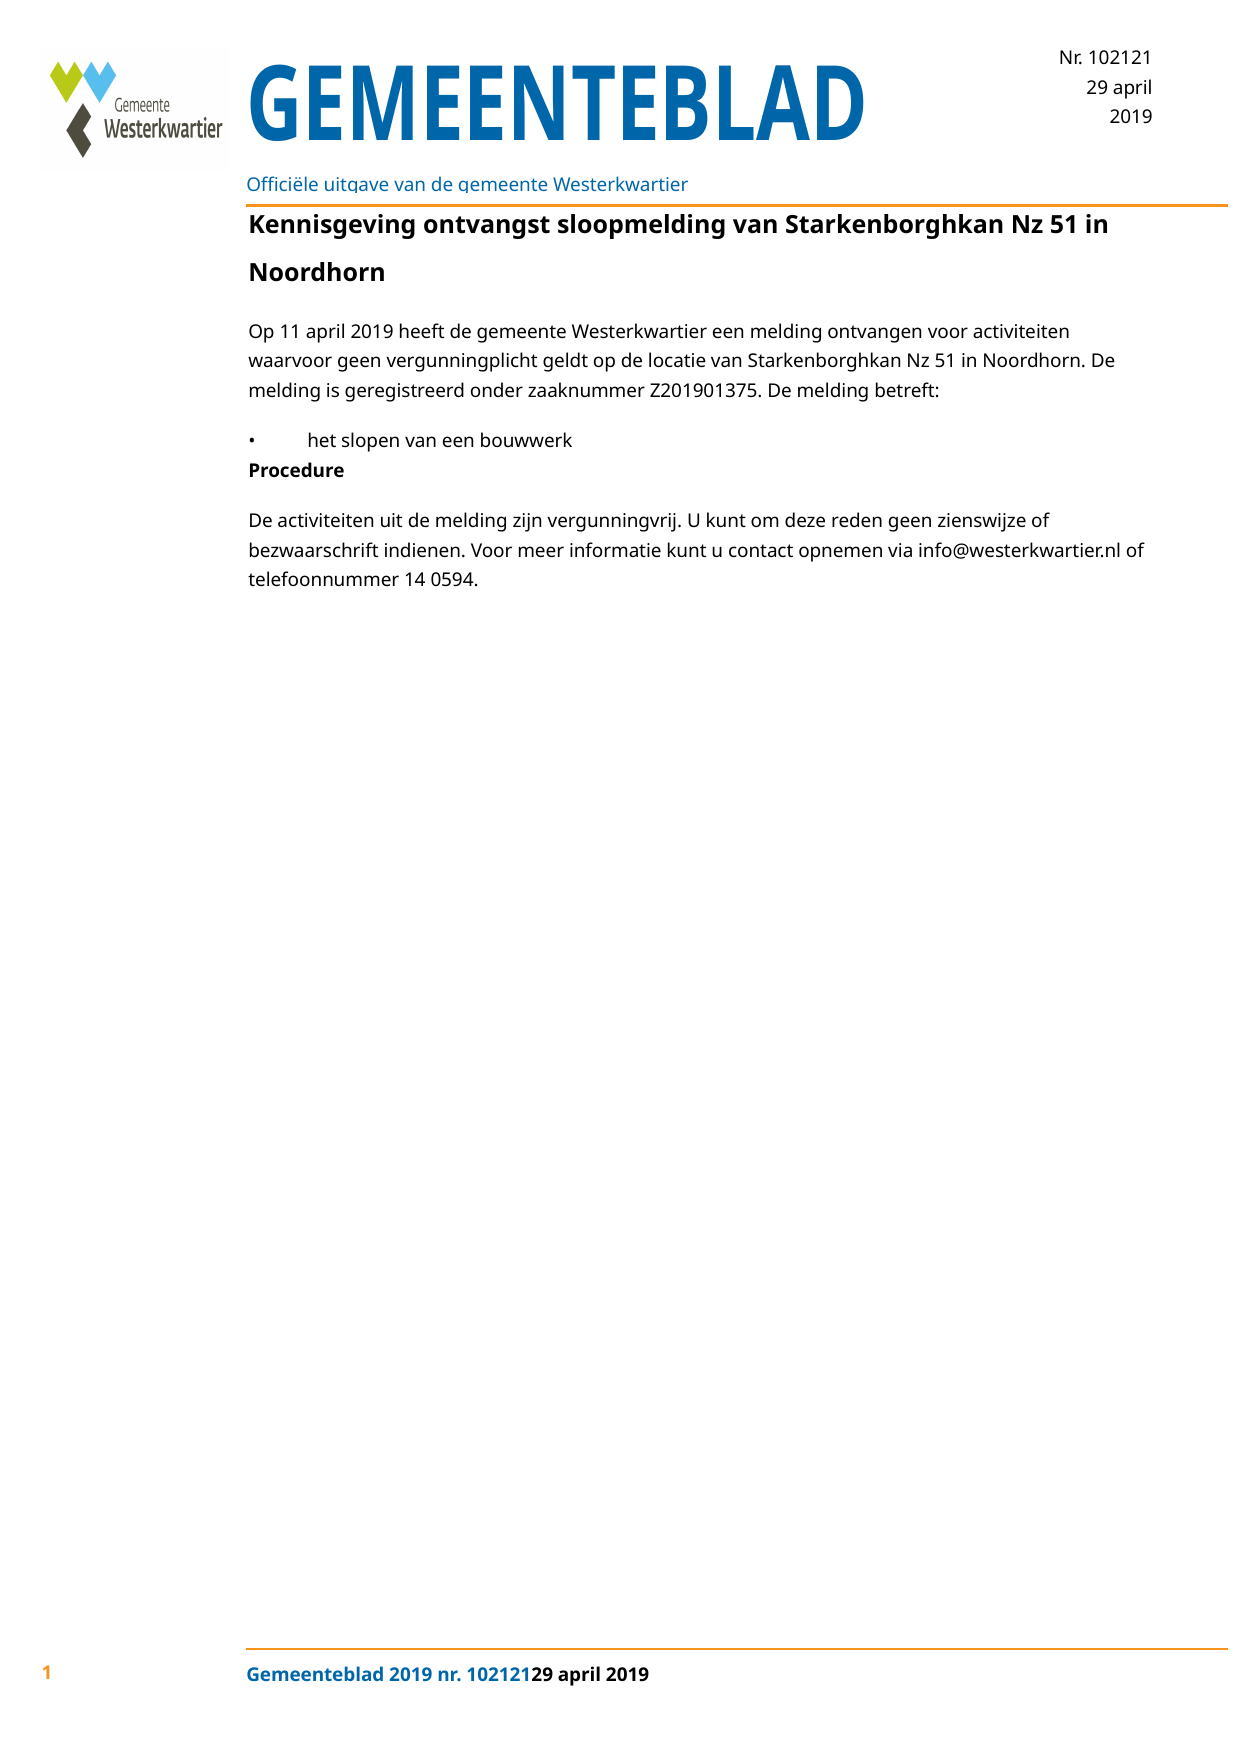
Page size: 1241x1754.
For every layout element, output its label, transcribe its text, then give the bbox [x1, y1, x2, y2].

text Kennisgeving ontvangst sloopmelding van Starkenborghkan Nz 51 in Noordhorn [248, 207, 1152, 288]
list het slopen van een bouwwerk [248, 427, 1152, 453]
text Procedure [248, 457, 1152, 483]
text Op 11 april 2019 heeft de gemeente Westerkwartier een melding ontvangen voor activiteiten waarvoor geen vergunningplicht geldt op de locatie van Starkenborghkan Nz 51 in Noordhorn. De melding is geregistreerd onder zaaknummer Z201901375. De melding betreft: [248, 318, 1152, 403]
picture [41, 47, 231, 172]
text De activiteiten uit de melding zijn vergunningvrij. U kunt om deze reden geen zienswijze of bezwaarschrift indienen. Voor meer informatie kunt u contact opnemen via info@westerkwartier.nl of telefoonnummer 14 0594. [248, 507, 1152, 592]
